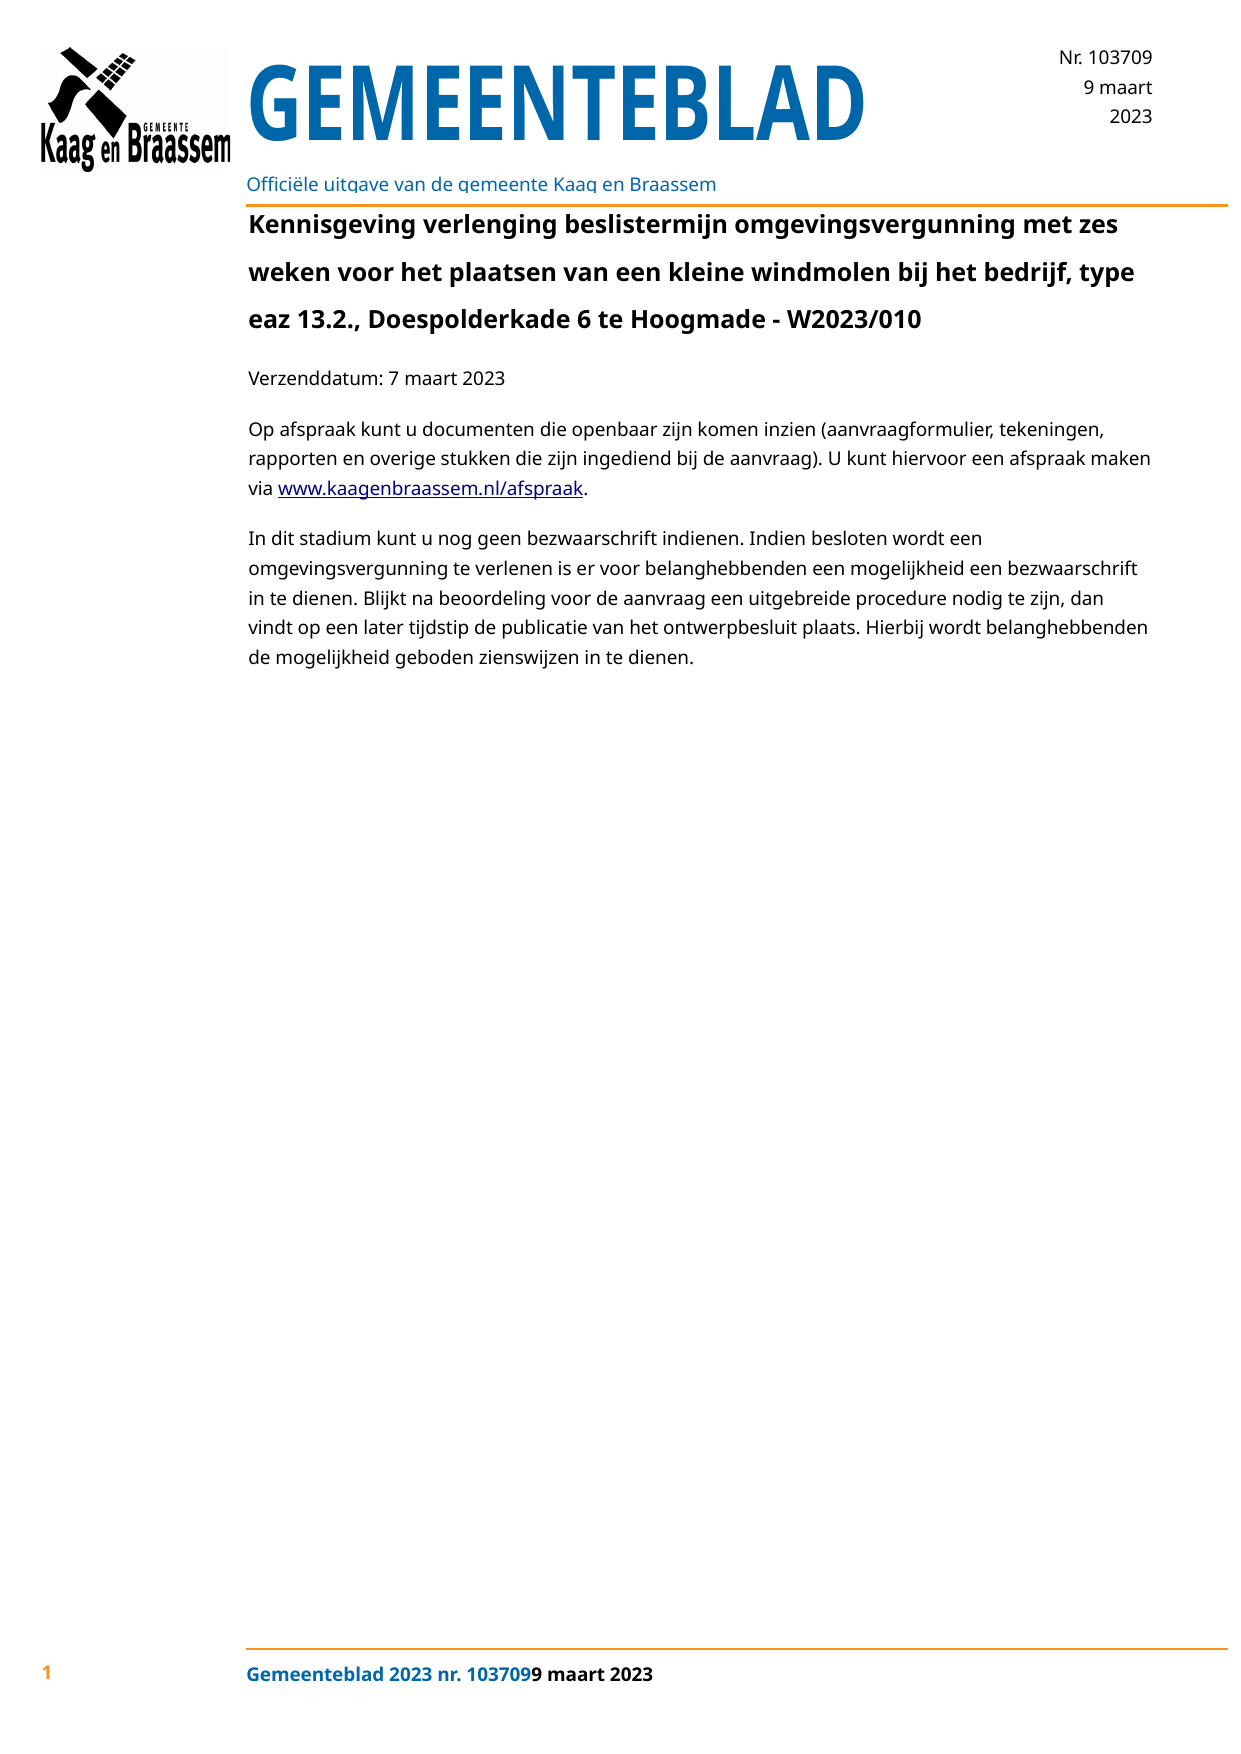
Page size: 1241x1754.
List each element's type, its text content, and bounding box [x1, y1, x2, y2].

text In dit stadium kunt u nog geen bezwaarschrift indienen. Indien besloten wordt een omgevingsvergunning te verlenen is er voor belanghebbenden een mogelijkheid een bezwaarschrift in te dienen. Blijkt na beoordeling voor de aanvraag een uitgebreide procedure nodig te zijn, dan vindt op een later tijdstip de publicatie van het ontwerpbesluit plaats. Hierbij wordt belanghebbenden de mogelijkheid geboden zienswijzen in te dienen. [248, 526, 1152, 669]
text Op afspraak kunt u documenten die openbaar zijn komen inzien (aanvraagformulier, tekeningen, rapporten en overige stukken die zijn ingediend bij de aanvraag). U kunt hiervoor een afspraak maken via www.kaagenbraassem.nl/afspraak. [248, 416, 1152, 501]
text Kennisgeving verlenging beslistermijn omgevingsvergunning met zes weken voor het plaatsen van een kleine windmolen bij het bedrijf, type eaz 13.2., Doespolderkade 6 te Hoogmade - W2023/010 [248, 207, 1152, 336]
text Verzenddatum: 7 maart 2023 [248, 366, 1152, 391]
picture [41, 47, 231, 172]
